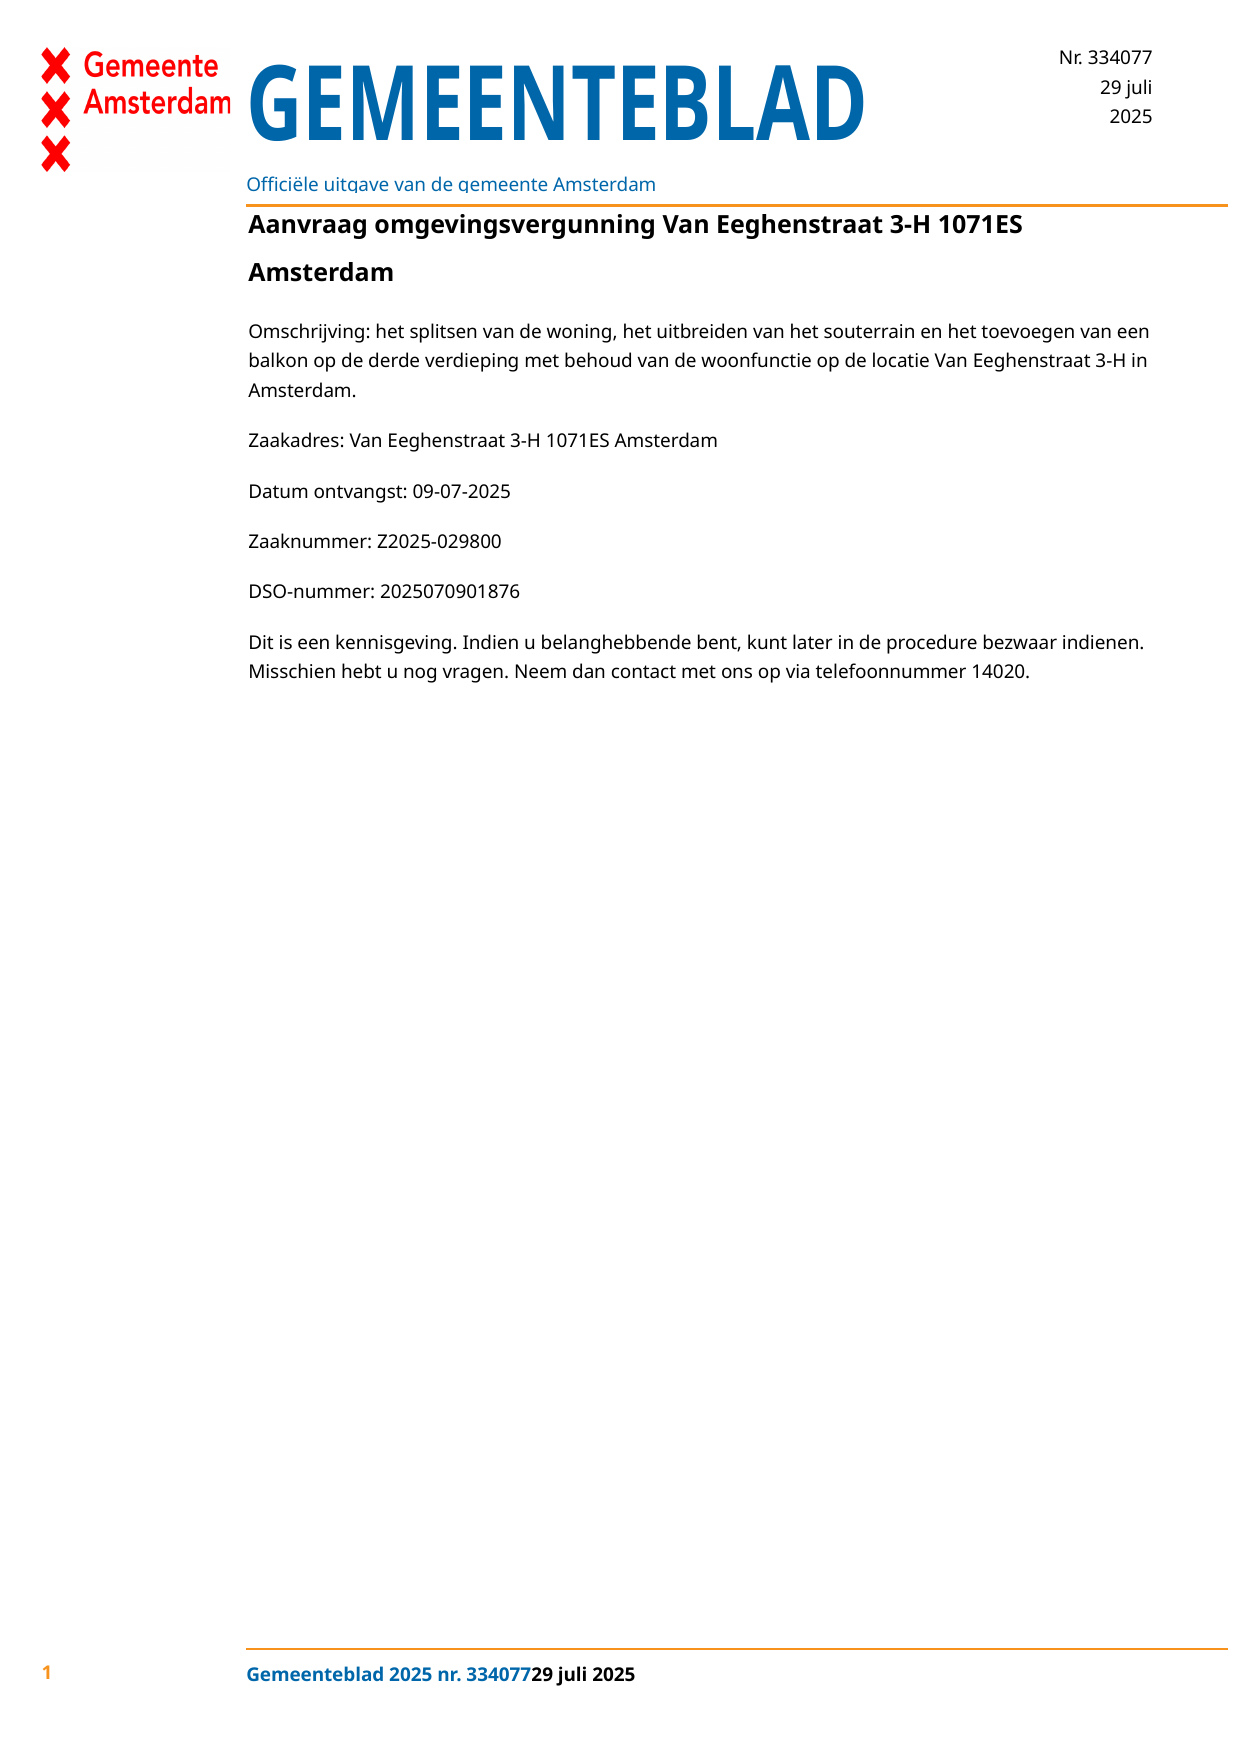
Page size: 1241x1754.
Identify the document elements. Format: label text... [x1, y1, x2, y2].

text Aanvraag omgevingsvergunning Van Eeghenstraat 3-H 1071ES Amsterdam [248, 207, 1152, 288]
text Omschrijving: het splitsen van de woning, het uitbreiden van het souterrain en het toevoegen van een balkon op de derde verdieping met behoud van de woonfunctie op de locatie Van Eeghenstraat 3-H in Amsterdam. [248, 318, 1152, 403]
text DSO-nummer: 2025070901876 [248, 579, 1152, 604]
text Datum ontvangst: 09-07-2025 [248, 478, 1152, 504]
picture [41, 47, 231, 172]
text Dit is een kennisgeving. Indien u belanghebbende bent, kunt later in de procedure bezwaar indienen. Misschien hebt u nog vragen. Neem dan contact met ons op via telefoonnummer 14020. [248, 629, 1152, 684]
text Zaaknummer: Z2025-029800 [248, 528, 1152, 554]
text Zaakadres: Van Eeghenstraat 3-H 1071ES Amsterdam [248, 427, 1152, 453]
